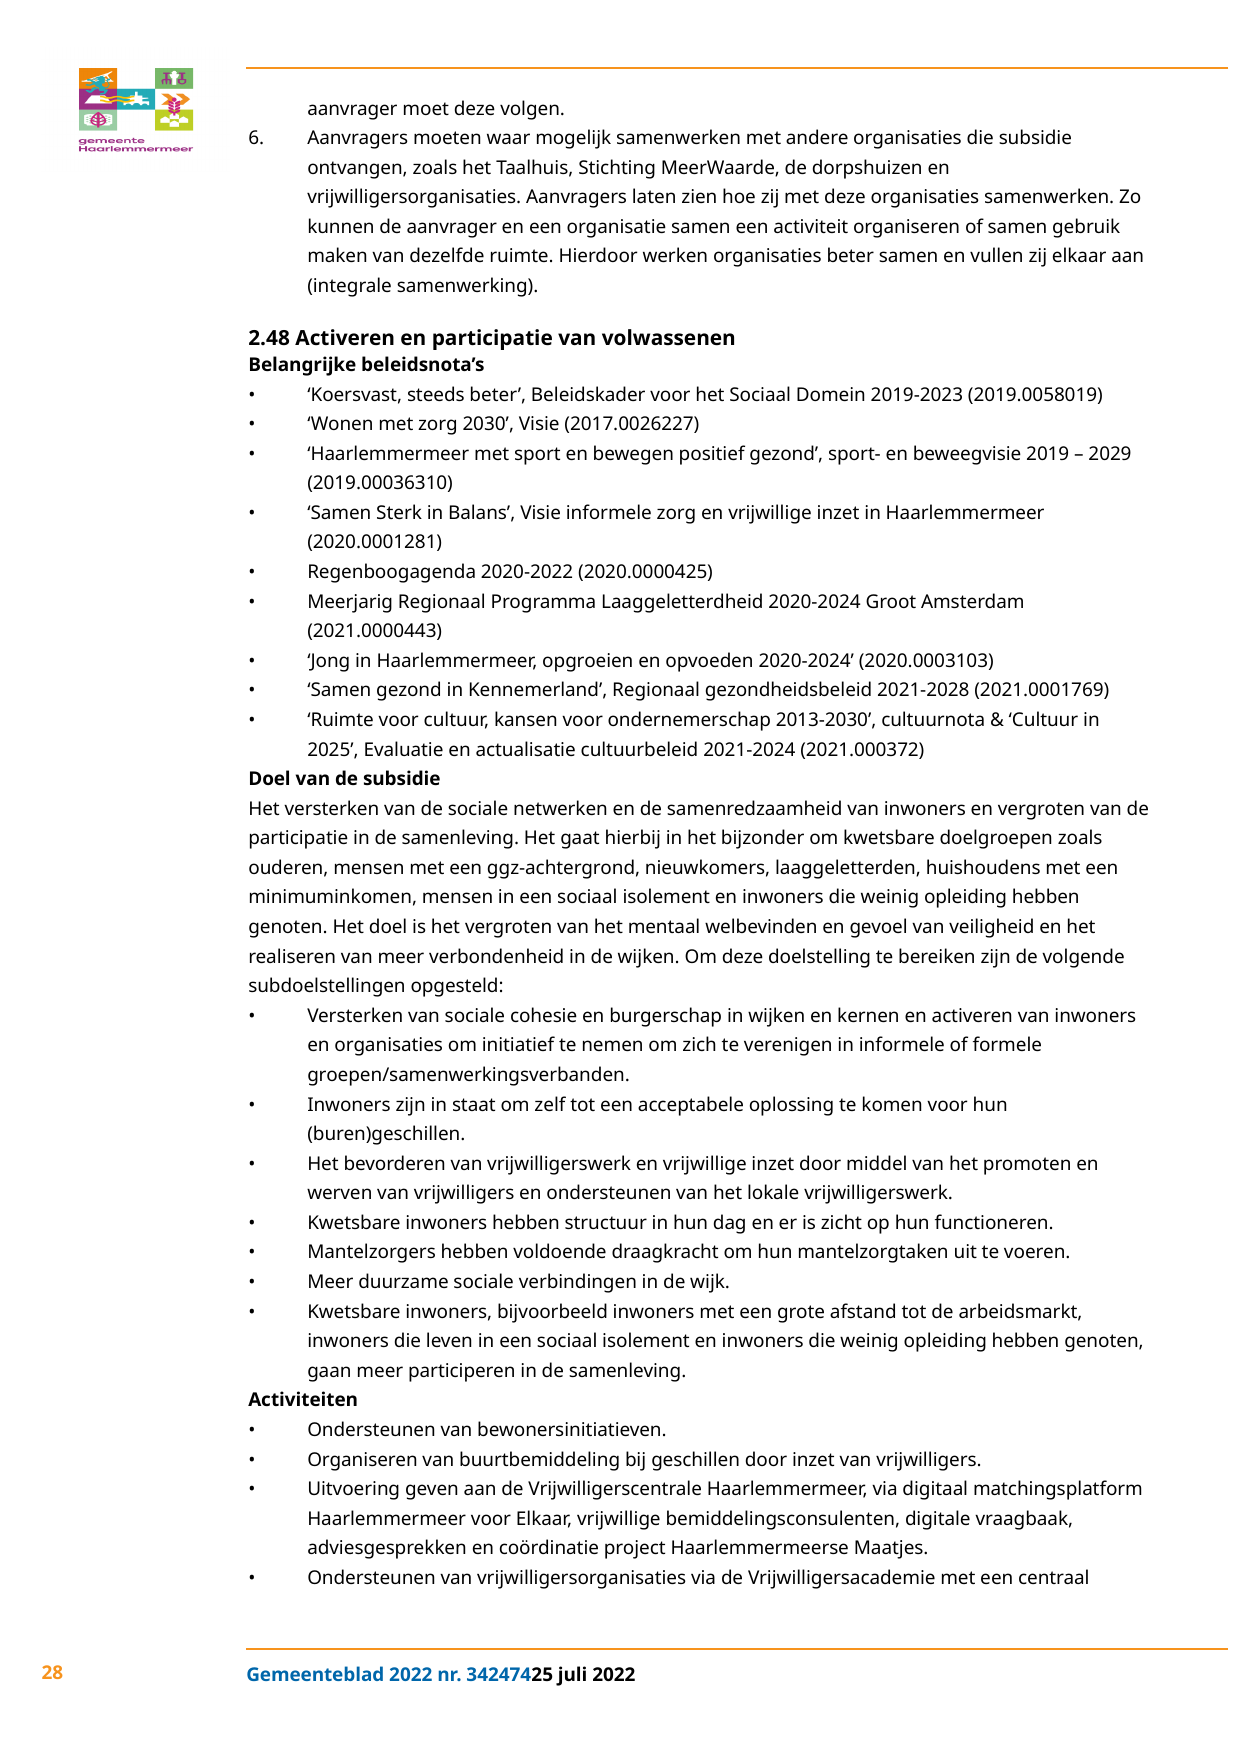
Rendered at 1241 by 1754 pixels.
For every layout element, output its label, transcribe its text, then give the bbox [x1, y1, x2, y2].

list Meerjarig Regionaal Programma Laaggeletterdheid 2020-2024 Groot Amsterdam (2021.0000443) [248, 588, 1152, 643]
list Aanvragers moeten waar mogelijk samenwerken met andere organisaties die subsidie ontvangen, zoals het Taalhuis, Stichting MeerWaarde, de dorpshuizen en vrijwilligersorganisaties. Aanvragers laten zien hoe zij met deze organisaties samenwerken. Zo kunnen de aanvrager en een organisatie samen een activiteit organiseren of samen gebruik maken van dezelfde ruimte. Hierdoor werken organisaties beter samen en vullen zij elkaar aan (integrale samenwerking). [248, 124, 1152, 298]
picture [41, 47, 231, 172]
list ‘Wonen met zorg 2030’, Visie (2017.0026227) [248, 410, 1152, 436]
list ‘Samen Sterk in Balans’, Visie informele zorg en vrijwillige inzet in Haarlemmermeer (2020.0001281) [248, 499, 1152, 554]
list Uitvoering geven aan de Vrijwilligerscentrale Haarlemmermeer, via digitaal matchingsplatform Haarlemmermeer voor Elkaar, vrijwillige bemiddelingsconsulenten, digitale vraagbaak, adviesgesprekken en coördinatie project Haarlemmermeerse Maatjes. [248, 1475, 1152, 1560]
list ‘Jong in Haarlemmermeer, opgroeien en opvoeden 2020-2024’ (2020.0003103) [248, 647, 1152, 673]
list ‘Ruimte voor cultuur, kansen voor ondernemerschap 2013-2030’, cultuurnota & ‘Cultuur in 2025’, Evaluatie en actualisatie cultuurbeleid 2021-2024 (2021.000372) [248, 706, 1152, 761]
list ‘Koersvast, steeds beter’, Beleidskader voor het Sociaal Domein 2019-2023 (2019.0058019) [248, 381, 1152, 406]
list Versterken van sociale cohesie en burgerschap in wijken en kernen en activeren van inwoners en organisaties om initiatief te nemen om zich te verenigen in informele of formele groepen/samenwerkingsverbanden. [248, 1002, 1152, 1087]
list Mantelzorgers hebben voldoende draagkracht om hun mantelzorgtaken uit te voeren. [248, 1239, 1152, 1264]
list Kwetsbare inwoners, bijvoorbeeld inwoners met een grote afstand tot de arbeidsmarkt, inwoners die leven in een sociaal isolement en inwoners die weinig opleiding hebben genoten, gaan meer participeren in de samenleving. [248, 1298, 1152, 1383]
list Het bevorderen van vrijwilligerswerk en vrijwillige inzet door middel van het promoten en werven van vrijwilligers en ondersteunen van het lokale vrijwilligerswerk. [248, 1150, 1152, 1205]
text Het versterken van de sociale netwerken en de samenredzaamheid van inwoners en vergroten van de participatie in de samenleving. Het gaat hierbij in het bijzonder om kwetsbare doelgroepen zoals ouderen, mensen met een ggz-achtergrond, nieuwkomers, laaggeletterden, huishoudens met een minimuminkomen, mensen in een sociaal isolement en inwoners die weinig opleiding hebben genoten. Het doel is het vergroten van het mentaal welbevinden en gevoel van veiligheid en het realiseren van meer verbondenheid in de wijken. Om deze doelstelling te bereiken zijn de volgende subdoelstellingen opgesteld: [248, 795, 1152, 998]
list Inwoners zijn in staat om zelf tot een acceptabele oplossing te komen voor hun (buren)geschillen. [248, 1091, 1152, 1146]
text Doel van de subsidie [248, 765, 1152, 791]
list Meer duurzame sociale verbindingen in de wijk. [248, 1268, 1152, 1294]
list Regenboogagenda 2020-2022 (2020.0000425) [248, 558, 1152, 584]
text Belangrijke beleidsnota’s [248, 351, 1152, 377]
list Ondersteunen van bewonersinitiatieven. [248, 1416, 1152, 1442]
text 2.48 Activeren en participatie van volwassenen [248, 323, 1152, 351]
list ‘Haarlemmermeer met sport en bewegen positief gezond’, sport- en beweegvisie 2019 – 2029 (2019.00036310) [248, 440, 1152, 495]
list Kwetsbare inwoners hebben structuur in hun dag en er is zicht op hun functioneren. [248, 1209, 1152, 1235]
list Organiseren van buurtbemiddeling bij geschillen door inzet van vrijwilligers. [248, 1446, 1152, 1471]
list Ondersteunen van vrijwilligersorganisaties via de Vrijwilligersacademie met een centraal [248, 1564, 1152, 1590]
list ‘Samen gezond in Kennemerland’, Regionaal gezondheidsbeleid 2021-2028 (2021.0001769) [248, 677, 1152, 702]
text Activiteiten [248, 1387, 1152, 1412]
list aanvrager moet deze volgen. [248, 95, 1152, 121]
